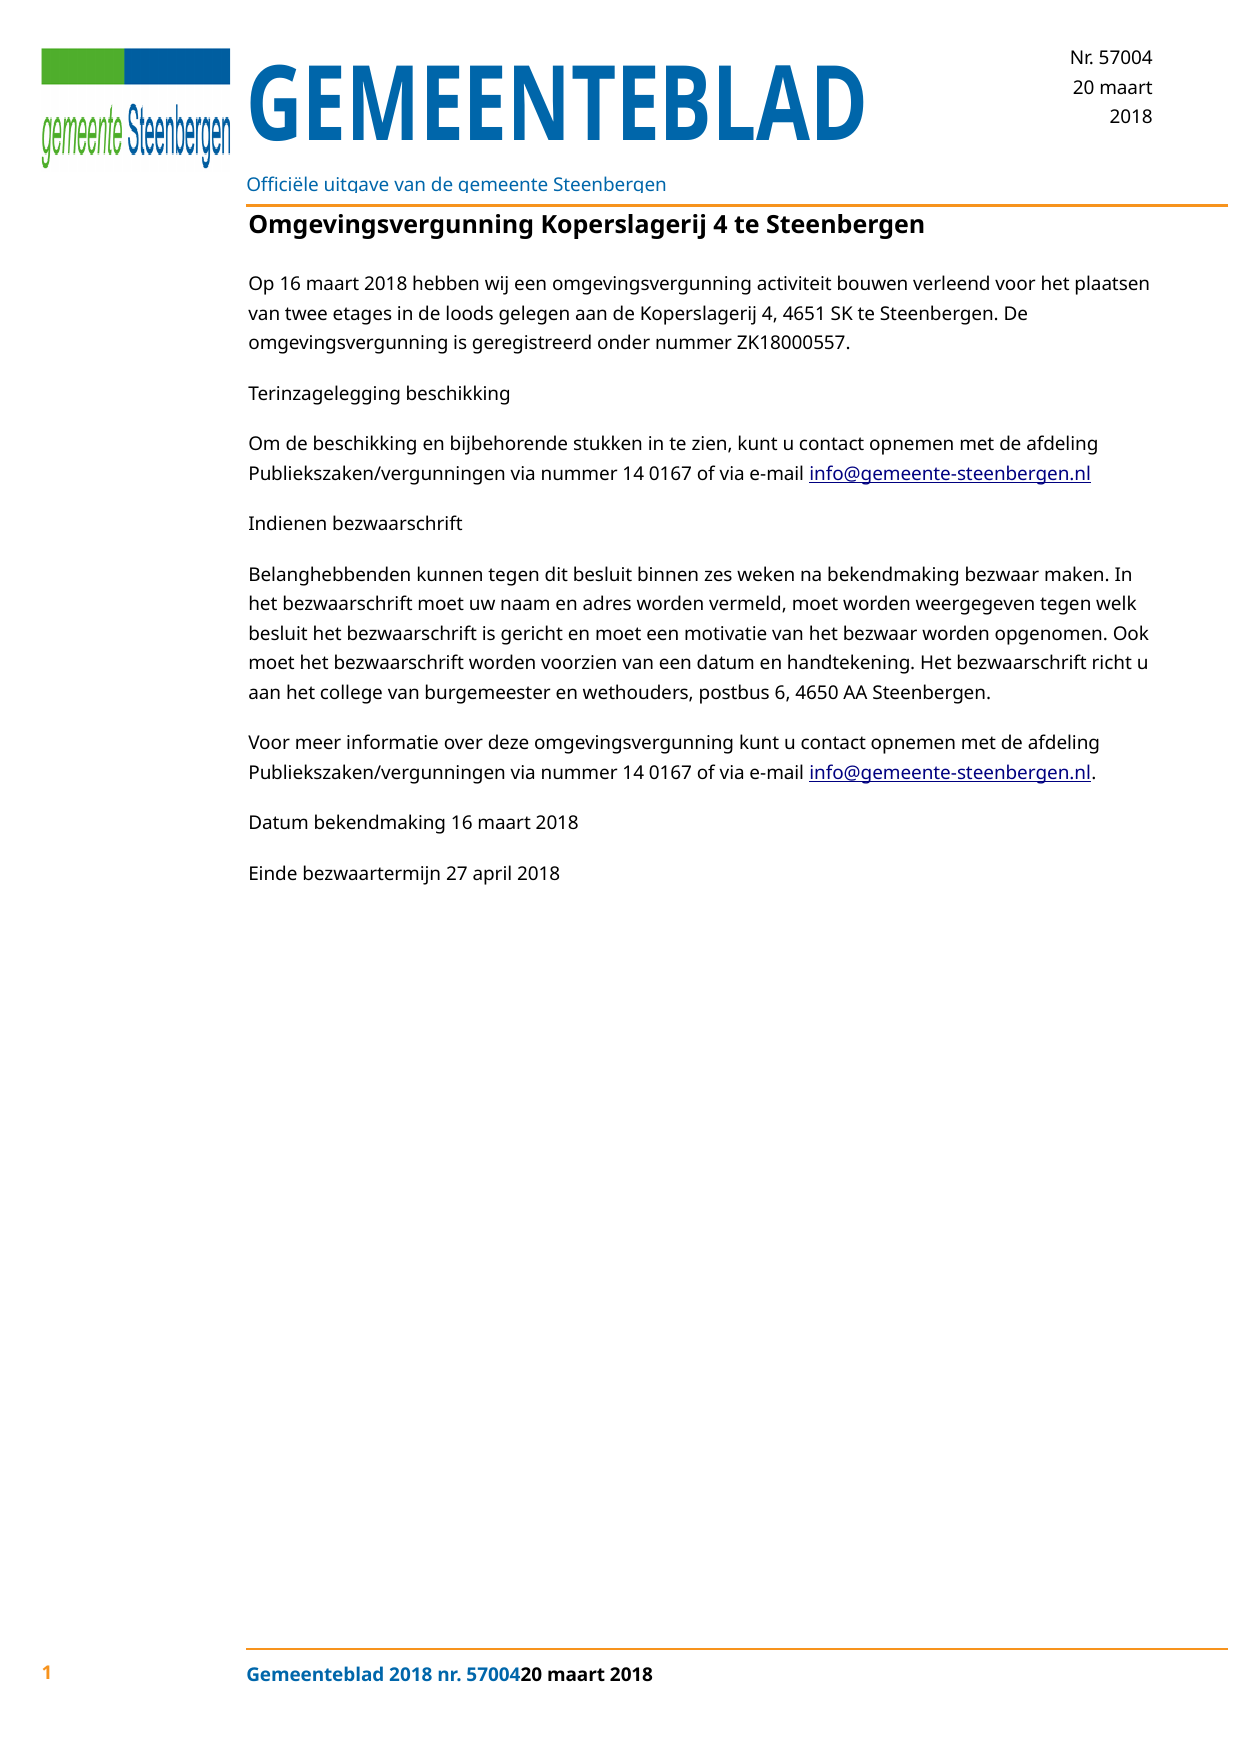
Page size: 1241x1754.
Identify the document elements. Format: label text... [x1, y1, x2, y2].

picture [41, 47, 231, 172]
text Voor meer informatie over deze omgevingsvergunning kunt u contact opnemen met de afdeling Publiekszaken/vergunningen via nummer 14 0167 of via e-mail info@gemeente-steenbergen.nl. [248, 729, 1152, 785]
text Om de beschikking en bijbehorende stukken in te zien, kunt u contact opnemen met de afdeling Publiekszaken/vergunningen via nummer 14 0167 of via e-mail info@gemeente-steenbergen.nl [248, 430, 1152, 486]
text Belanghebbenden kunnen tegen dit besluit binnen zes weken na bekendmaking bezwaar maken. In het bezwaarschrift moet uw naam en adres worden vermeld, moet worden weergegeven tegen welk besluit het bezwaarschrift is gericht en moet een motivatie van het bezwaar worden opgenomen. Ook moet het bezwaarschrift worden voorzien van een datum en handtekening. Het bezwaarschrift richt u aan het college van burgemeester en wethouders, postbus 6, 4650 AA Steenbergen. [248, 561, 1152, 705]
text Indienen bezwaarschrift [248, 510, 1152, 536]
text Einde bezwaartermijn 27 april 2018 [248, 860, 1152, 886]
text Datum bekendmaking 16 maart 2018 [248, 809, 1152, 835]
text Op 16 maart 2018 hebben wij een omgevingsvergunning activiteit bouwen verleend voor het plaatsen van twee etages in de loods gelegen aan de Koperslagerij 4, 4651 SK te Steenbergen. De omgevingsvergunning is geregistreerd onder nummer ZK18000557. [248, 270, 1152, 355]
text Terinzagelegging beschikking [248, 380, 1152, 406]
text Omgevingsvergunning Koperslagerij 4 te Steenbergen [248, 207, 1152, 241]
